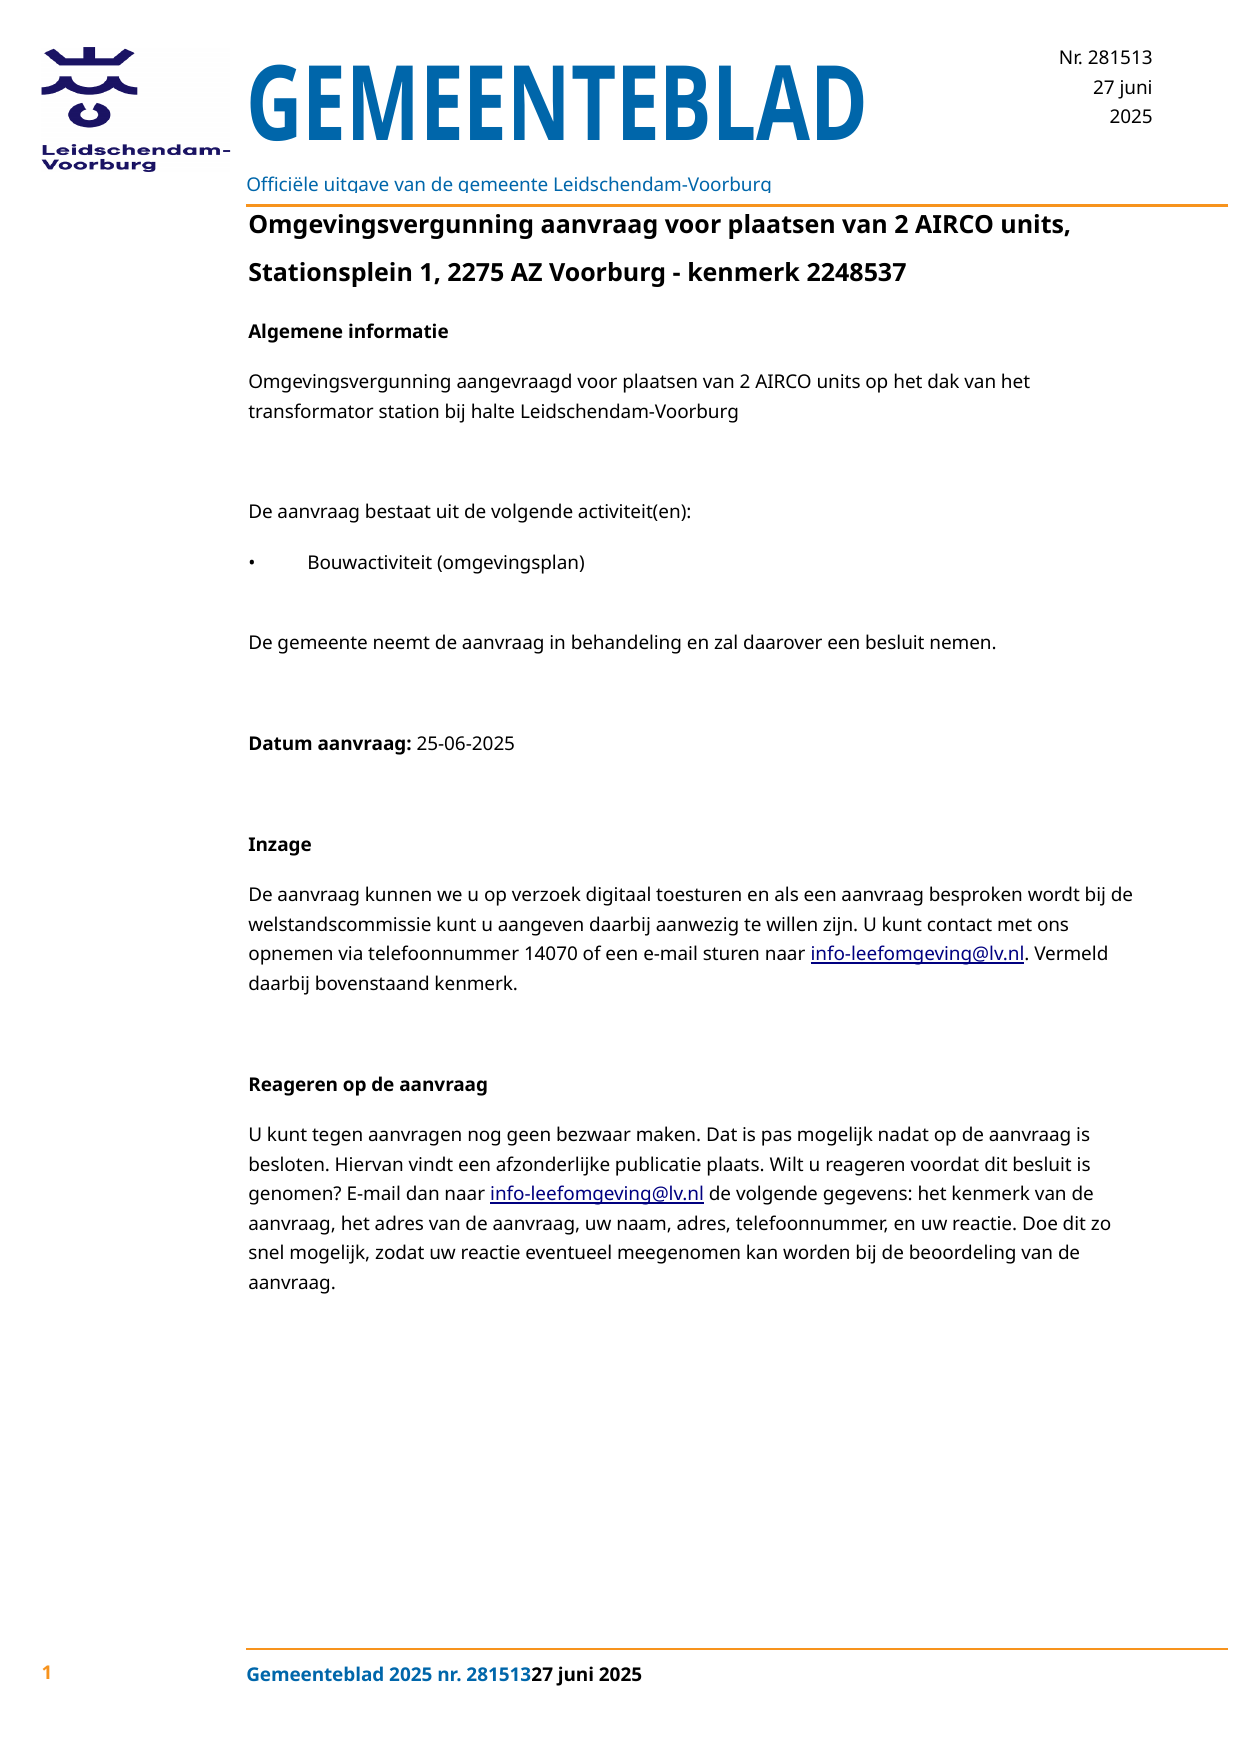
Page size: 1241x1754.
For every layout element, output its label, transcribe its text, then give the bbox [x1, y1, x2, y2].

list Bouwactiviteit (omgevingsplan) [248, 549, 1152, 575]
text Reageren op de aanvraag [248, 1071, 1152, 1097]
text De aanvraag kunnen we u op verzoek digitaal toesturen en als een aanvraag besproken wordt bij de welstandscommissie kunt u aangeven daarbij aanwezig te willen zijn. U kunt contact met ons opnemen via telefoonnummer 14070 of een e-mail sturen naar info-leefomgeving@lv.nl. Vermeld daarbij bovenstaand kenmerk. [248, 881, 1152, 996]
text Omgevingsvergunning aanvraag voor plaatsen van 2 AIRCO units, Stationsplein 1, 2275 AZ Voorburg - kenmerk 2248537 [248, 207, 1152, 288]
text U kunt tegen aanvragen nog geen bezwaar maken. Dat is pas mogelijk nadat op de aanvraag is besloten. Hiervan vindt een afzonderlijke publicatie plaats. Wilt u reageren voordat dit besluit is genomen? E-mail dan naar info-leefomgeving@lv.nl de volgende gegevens: het kenmerk van de aanvraag, het adres van de aanvraag, uw naam, adres, telefoonnummer, en uw reactie. Doe dit zo snel mogelijk, zodat uw reactie eventueel meegenomen kan worden bij de beoordeling van de aanvraag. [248, 1121, 1152, 1295]
text De gemeente neemt de aanvraag in behandeling en zal daarover een besluit nemen. [248, 629, 1152, 655]
picture [41, 47, 231, 172]
text Inzage [248, 831, 1152, 857]
text Algemene informatie [248, 318, 1152, 344]
text Omgevingsvergunning aangevraagd voor plaatsen van 2 AIRCO units op het dak van het transformator station bij halte Leidschendam-Voorburg [248, 368, 1152, 424]
text De aanvraag bestaat uit de volgende activiteit(en): [248, 499, 1152, 524]
text Datum aanvraag: 25-06-2025 [248, 730, 1152, 756]
